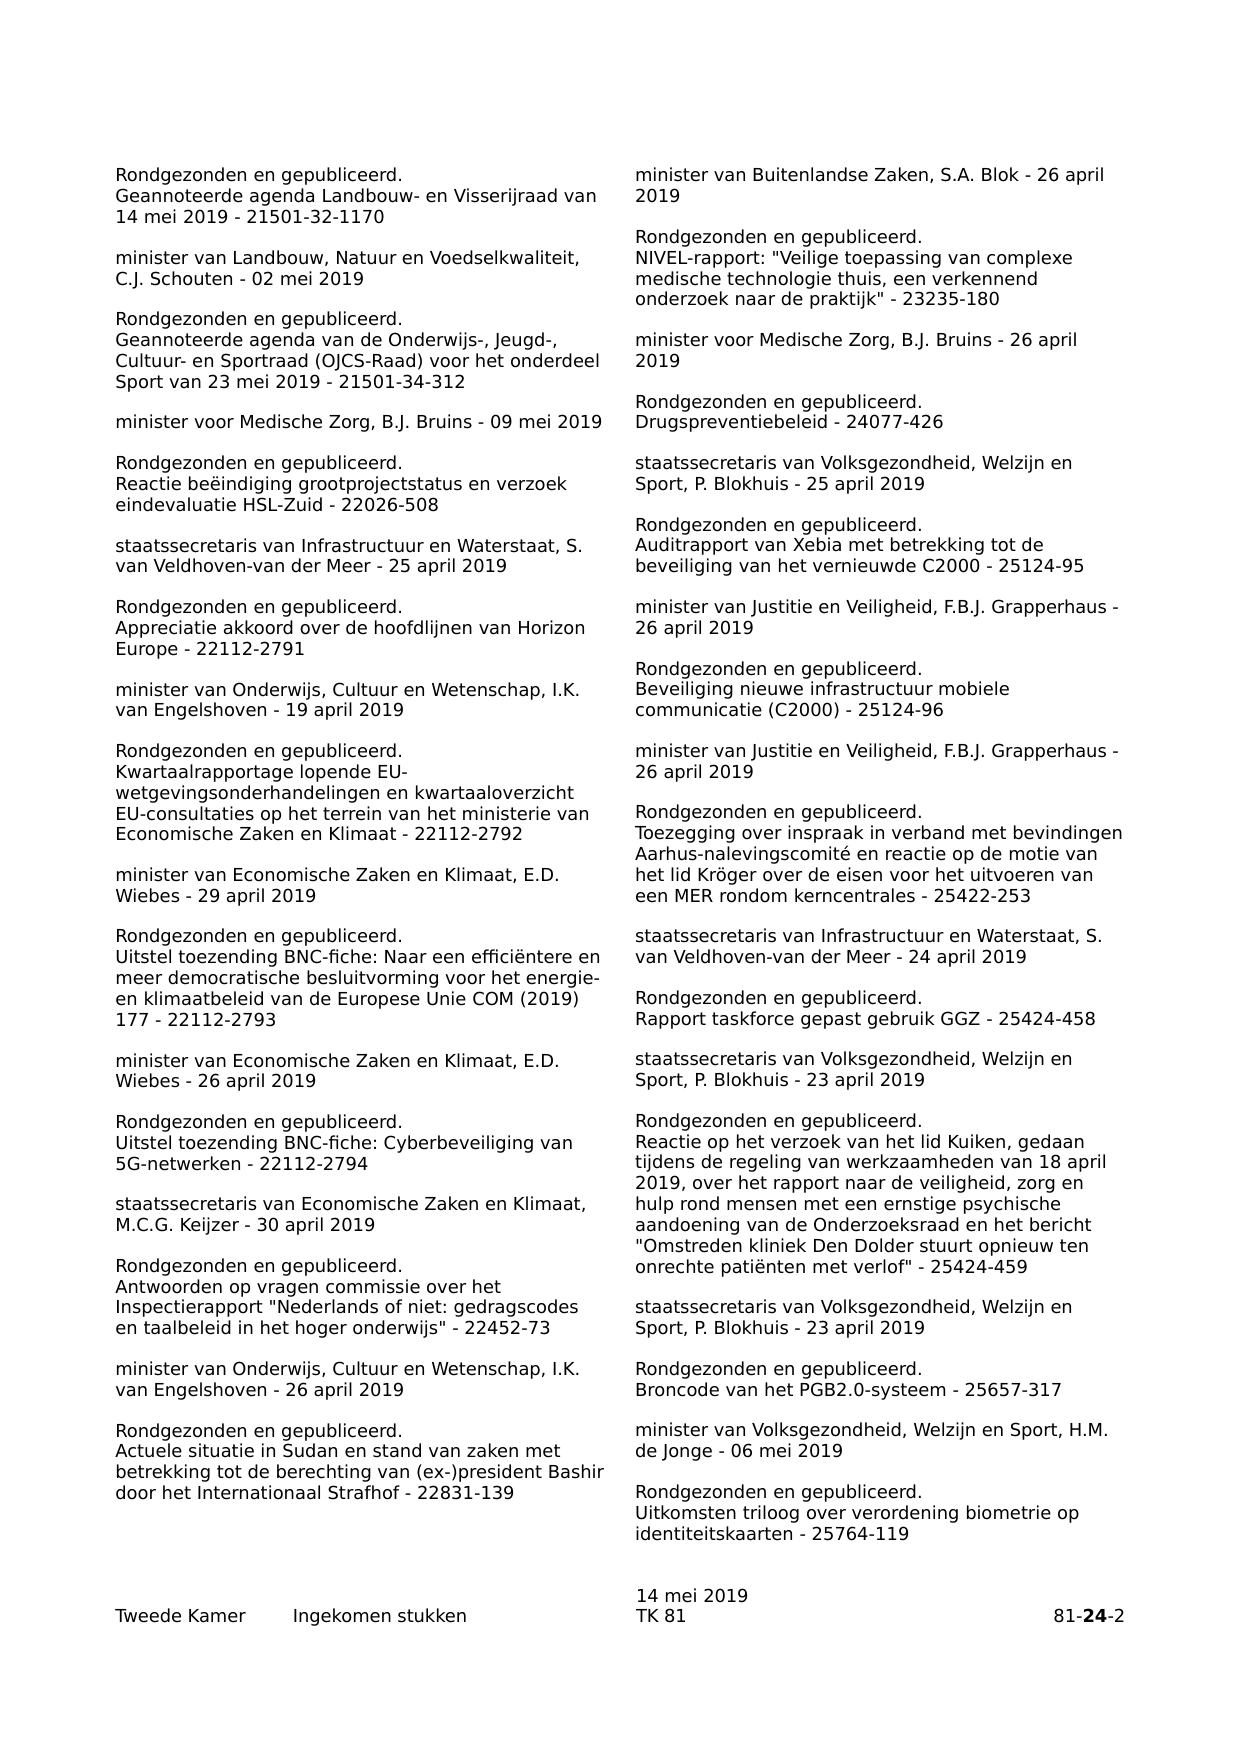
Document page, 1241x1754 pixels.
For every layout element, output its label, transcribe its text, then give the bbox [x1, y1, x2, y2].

text staatssecretaris van Volksgezondheid, Welzijn en Sport, P. Blokhuis - 23 april 2019 [635, 1297, 1125, 1339]
text Rondgezonden en gepubliceerd. [115, 741, 605, 762]
text Rondgezonden en gepubliceerd. [635, 988, 1125, 1008]
text Rondgezonden en gepubliceerd. [635, 1359, 1125, 1379]
text Auditrapport van Xebia met betrekking tot de beveiliging van het vernieuwde C2000 - 25124-95 [635, 535, 1125, 577]
text staatssecretaris van Volksgezondheid, Welzijn en Sport, P. Blokhuis - 25 april 2019 [635, 453, 1125, 494]
text staatssecretaris van Infrastructuur en Waterstaat, S. van Veldhoven-van der Meer - 25 april 2019 [115, 536, 605, 577]
text Toezegging over inspraak in verband met bevindingen Aarhus-nalevingscomité en reactie op de motie van het lid Kröger over de eisen voor het uitvoeren van een MER rondom kerncentrales - 25422-253 [635, 823, 1125, 906]
text Beveiliging nieuwe infrastructuur mobiele communicatie (C2000) - 25124-96 [635, 679, 1125, 721]
text minister van Landbouw, Natuur en Voedselkwaliteit, C.J. Schouten - 02 mei 2019 [115, 248, 605, 289]
text NIVEL-rapport: "Veilige toepassing van complexe medische technologie thuis, een verkennend onderzoek naar de praktijk" - 23235-180 [635, 247, 1125, 310]
text Rondgezonden en gepubliceerd. [115, 926, 605, 947]
text Geannoteerde agenda Landbouw- en Visserijraad van 14 mei 2019 - 21501-32-1170 [115, 186, 605, 228]
text Rondgezonden en gepubliceerd. [115, 453, 605, 474]
text Rondgezonden en gepubliceerd. [635, 658, 1125, 679]
text Rapport taskforce gepast gebruik GGZ - 25424-458 [635, 1008, 1125, 1029]
text Uitkomsten triloog over verordening biometrie op identiteitskaarten - 25764-119 [635, 1502, 1125, 1544]
text Rondgezonden en gepubliceerd. [115, 309, 605, 330]
text minister van Onderwijs, Cultuur en Wetenschap, I.K. van Engelshoven - 26 april 2019 [115, 1359, 605, 1400]
text Uitstel toezending BNC-fiche: Cyberbeveiliging van 5G-netwerken - 22112-2794 [115, 1133, 605, 1174]
text Rondgezonden en gepubliceerd. [635, 391, 1125, 412]
text Broncode van het PGB2.0-systeem - 25657-317 [635, 1379, 1125, 1400]
text Rondgezonden en gepubliceerd. [635, 514, 1125, 535]
text Uitstel toezending BNC-fiche: Naar een efficiëntere en meer democratische besluitvorming voor het energie- en klimaatbeleid van de Europese Unie COM (2019) 177 - 22112-2793 [115, 947, 605, 1030]
text minister van Onderwijs, Cultuur en Wetenschap, I.K. van Engelshoven - 19 april 2019 [115, 679, 605, 721]
text Rondgezonden en gepubliceerd. [115, 1112, 605, 1133]
text Rondgezonden en gepubliceerd. [115, 1420, 605, 1441]
text minister voor Medische Zorg, B.J. Bruins - 09 mei 2019 [115, 412, 605, 433]
text Kwartaalrapportage lopende EU-wetgevingsonderhandelingen en kwartaaloverzicht EU-consultaties op het terrein van het ministerie van Economische Zaken en Klimaat - 22112-2792 [115, 762, 605, 845]
text Reactie beëindiging grootprojectstatus en verzoek eindevaluatie HSL-Zuid - 22026-508 [115, 474, 605, 516]
text minister van Economische Zaken en Klimaat, E.D. Wiebes - 29 april 2019 [115, 865, 605, 906]
text Drugspreventiebeleid - 24077-426 [635, 412, 1125, 433]
text minister van Volksgezondheid, Welzijn en Sport, H.M. de Jonge - 06 mei 2019 [635, 1420, 1125, 1462]
text minister voor Medische Zorg, B.J. Bruins - 26 april 2019 [635, 330, 1125, 371]
text Rondgezonden en gepubliceerd. [635, 1482, 1125, 1502]
text staatssecretaris van Economische Zaken en Klimaat, M.C.G. Keijzer - 30 april 2019 [115, 1194, 605, 1236]
text minister van Buitenlandse Zaken, S.A. Blok - 26 april 2019 [635, 165, 1125, 207]
text minister van Economische Zaken en Klimaat, E.D. Wiebes - 26 april 2019 [115, 1050, 605, 1092]
text Actuele situatie in Sudan en stand van zaken met betrekking tot de berechting van (ex-)president Bashir door het Internationaal Strafhof - 22831-139 [115, 1441, 605, 1504]
text Reactie op het verzoek van het lid Kuiken, gedaan tijdens de regeling van werkzaamheden van 18 april 2019, over het rapport naar de veiligheid, zorg en hulp rond mensen met een ernstige psychische aandoening van de Onderzoeksraad en het bericht "Omstreden kliniek Den Dolder stuurt opnieuw ten onrechte patiënten met verlof" - 25424-459 [635, 1131, 1125, 1277]
text Rondgezonden en gepubliceerd. [115, 597, 605, 618]
text Rondgezonden en gepubliceerd. [635, 802, 1125, 823]
text minister van Justitie en Veiligheid, F.B.J. Grapperhaus - 26 april 2019 [635, 741, 1125, 782]
text Rondgezonden en gepubliceerd. [635, 227, 1125, 247]
text Geannoteerde agenda van de Onderwijs-, Jeugd-, Cultuur- en Sportraad (OJCS-Raad) voor het onderdeel Sport van 23 mei 2019 - 21501-34-312 [115, 330, 605, 392]
text Rondgezonden en gepubliceerd. [635, 1111, 1125, 1131]
text Rondgezonden en gepubliceerd. [115, 1256, 605, 1276]
text Appreciatie akkoord over de hoofdlijnen van Horizon Europe - 22112-2791 [115, 618, 605, 659]
text Rondgezonden en gepubliceerd. [115, 165, 605, 186]
text staatssecretaris van Infrastructuur en Waterstaat, S. van Veldhoven-van der Meer - 24 april 2019 [635, 926, 1125, 968]
text Antwoorden op vragen commissie over het Inspectierapport "Nederlands of niet: gedragscodes en taalbeleid in het hoger onderwijs" - 22452-73 [115, 1276, 605, 1339]
text minister van Justitie en Veiligheid, F.B.J. Grapperhaus - 26 april 2019 [635, 597, 1125, 638]
text staatssecretaris van Volksgezondheid, Welzijn en Sport, P. Blokhuis - 23 april 2019 [635, 1049, 1125, 1091]
